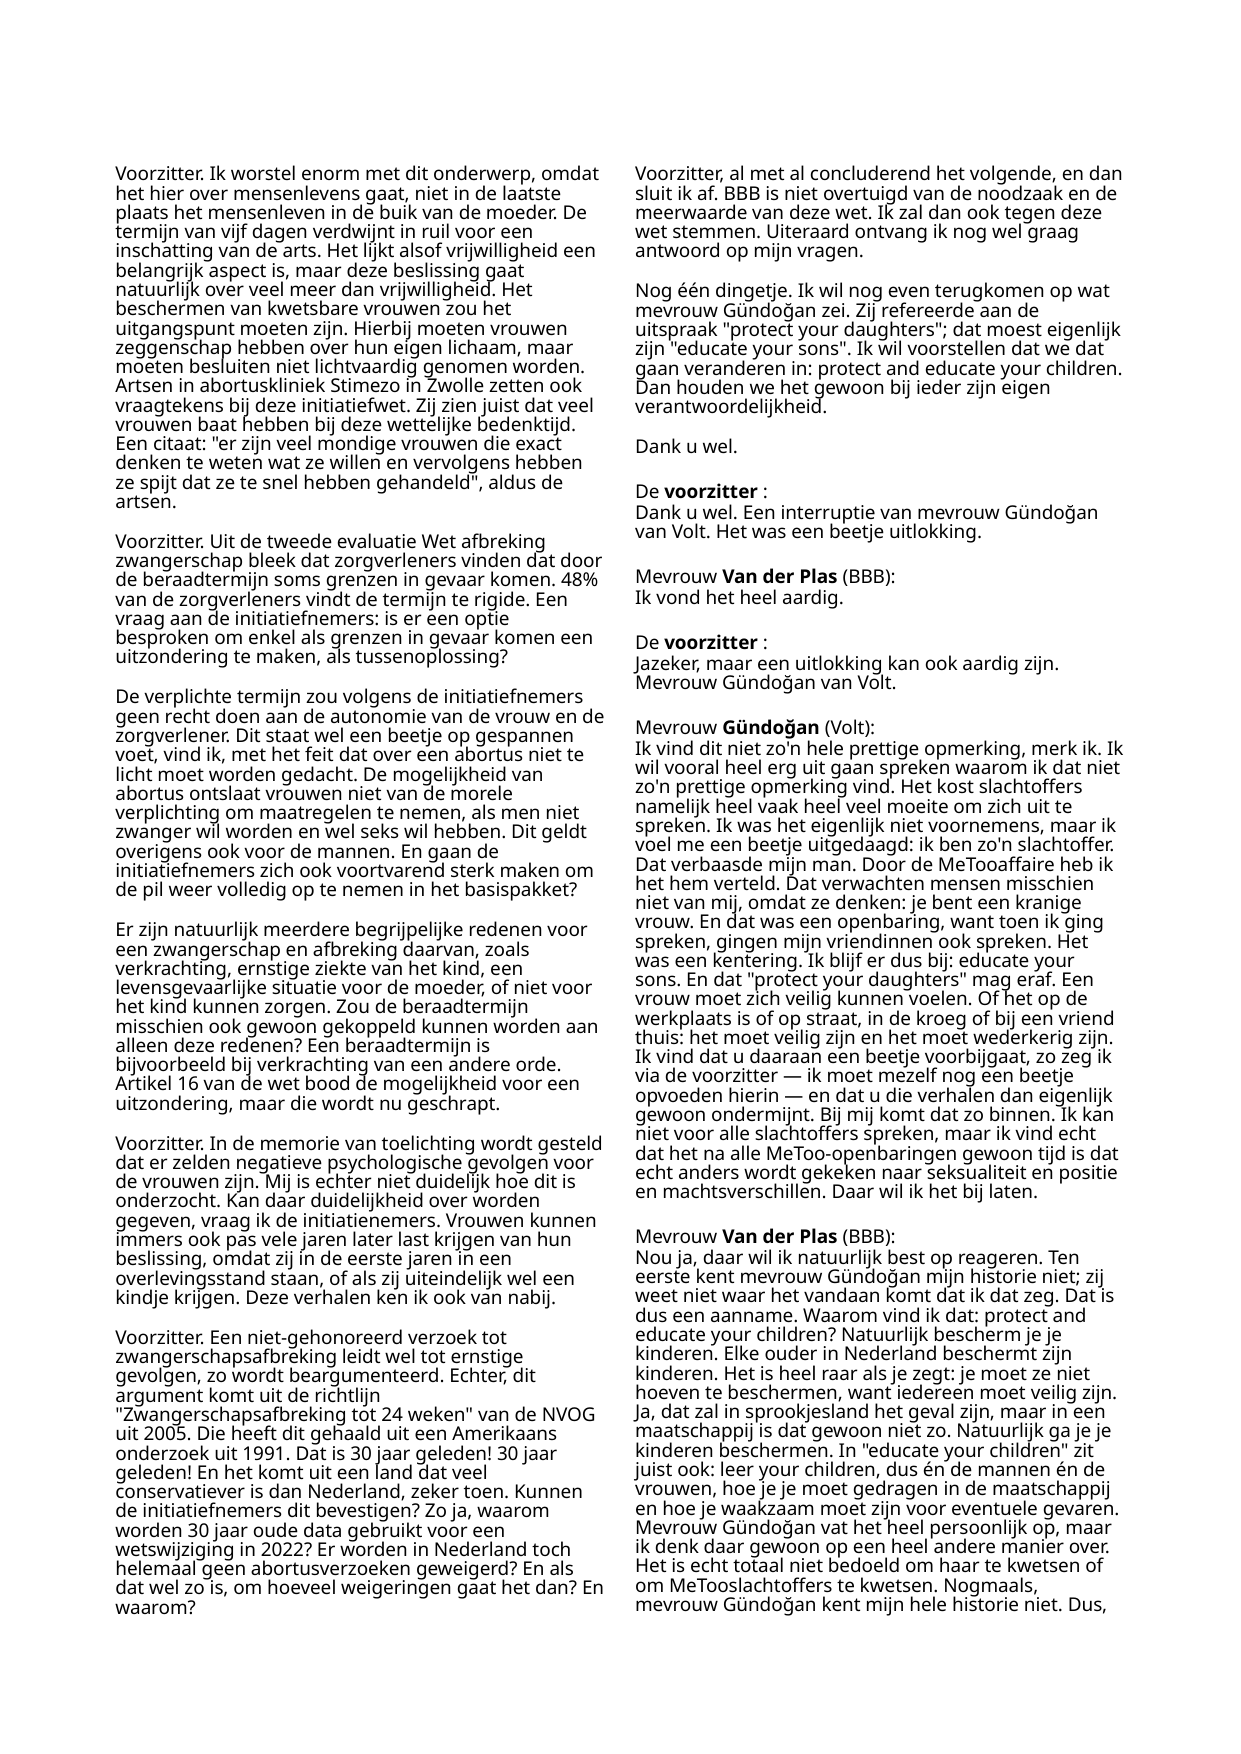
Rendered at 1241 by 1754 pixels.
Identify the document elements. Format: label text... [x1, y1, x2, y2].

text Mevrouw Van der Plas (BBB): [635, 563, 1125, 589]
text Dank u wel. Een interruptie van mevrouw Gündoğan van Volt. Het was een beetje uitlokking. [635, 504, 1125, 542]
text Nog één dingetje. Ik wil nog even terugkomen op wat mevrouw Gündoğan zei. Zij refereerde aan de uitspraak "protect your daughters"; dat moest eigenlijk zijn "educate your sons". Ik wil voorstellen dat we dat gaan veranderen in: protect and educate your children. Dan houden we het gewoon bij ieder zijn eigen verantwoordelijkheid. [635, 282, 1125, 417]
text Jazeker, maar een uitlokking kan ook aardig zijn. Mevrouw Gündoğan van Volt. [635, 655, 1125, 693]
text De verplichte termijn zou volgens de initiatiefnemers geen recht doen aan de autonomie van de vrouw en de zorgverlener. Dit staat wel een beetje op gespannen voet, vind ik, met het feit dat over een abortus niet te licht moet worden gedacht. De mogelijkheid van abortus ontslaat vrouwen niet van de morele verplichting om maatregelen te nemen, als men niet zwanger wil worden en wel seks wil hebben. Dit geldt overigens ook voor de mannen. En gaan de initiatiefnemers zich ook voortvarend sterk maken om de pil weer volledig op te nemen in het basispakket? [115, 688, 605, 901]
text Dank u wel. [635, 438, 1125, 457]
text Mevrouw Van der Plas (BBB): [635, 1223, 1125, 1249]
text Voorzitter, al met al concluderend het volgende, en dan sluit ik af. BBB is niet overtuigd van de noodzaak en de meerwaarde van deze wet. Ik zal dan ook tegen deze wet stemmen. Uiteraard ontvang ik nog wel graag antwoord op mijn vragen. [635, 165, 1125, 262]
text Mevrouw Gündoğan (Volt): [635, 714, 1125, 740]
text Ik vind dit niet zo'n hele prettige opmerking, merk ik. Ik wil vooral heel erg uit gaan spreken waarom ik dat niet zo'n prettige opmerking vind. Het kost slachtoffers namelijk heel vaak heel veel moeite om zich uit te spreken. Ik was het eigenlijk niet voornemens, maar ik voel me een beetje uitgedaagd: ik ben zo'n slachtoffer. Dat verbaasde mijn man. Door de MeTooaffaire heb ik het hem verteld. Dat verwachten mensen misschien niet van mij, omdat ze denken: je bent een kranige vrouw. En dat was een openbaring, want toen ik ging spreken, gingen mijn vriendinnen ook spreken. Het was een kentering. Ik blijf er dus bij: educate your sons. En dat "protect your daughters" mag eraf. Een vrouw moet zich veilig kunnen voelen. Of het op de werkplaats is of op straat, in de kroeg of bij een vriend thuis: het moet veilig zijn en het moet wederkerig zijn. Ik vind dat u daaraan een beetje voorbijgaat, zo zeg ik via de voorzitter — ik moet mezelf nog een beetje opvoeden hierin — en dat u die verhalen dan eigenlijk gewoon ondermijnt. Bij mij komt dat zo binnen. Ik kan niet voor alle slachtoffers spreken, maar ik vind echt dat het na alle MeToo-openbaringen gewoon tijd is dat echt anders wordt gekeken naar seksualiteit en positie en machtsverschillen. Daar wil ik het bij laten. [635, 740, 1125, 1202]
text Ik vond het heel aardig. [635, 589, 1125, 608]
text Nou ja, daar wil ik natuurlijk best op reageren. Ten eerste kent mevrouw Gündoğan mijn historie niet; zij weet niet waar het vandaan komt dat ik dat zeg. Dat is dus een aanname. Waarom vind ik dat: protect and educate your children? Natuurlijk bescherm je je kinderen. Elke ouder in Nederland beschermt zijn kinderen. Het is heel raar als je zegt: je moet ze niet hoeven te beschermen, want iedereen moet veilig zijn. Ja, dat zal in sprookjesland het geval zijn, maar in een maatschappij is dat gewoon niet zo. Natuurlijk ga je je kinderen beschermen. In "educate your children" zit juist ook: leer your children, dus én de mannen én de vrouwen, hoe je je moet gedragen in de maatschappij en hoe je waakzaam moet zijn voor eventuele gevaren. Mevrouw Gündoğan vat het heel persoonlijk op, maar ik denk daar gewoon op een heel andere manier over. Het is echt totaal niet bedoeld om haar te kwetsen of om MeTooslachtoffers te kwetsen. Nogmaals, mevrouw Gündoğan kent mijn hele historie niet. Dus, [635, 1249, 1125, 1615]
text Voorzitter. Een niet-gehonoreerd verzoek tot zwangerschapsafbreking leidt wel tot ernstige gevolgen, zo wordt beargumenteerd. Echter, dit argument komt uit de richtlijn "Zwangerschapsafbreking tot 24 weken" van de NVOG uit 2005. Die heeft dit gehaald uit een Amerikaans onderzoek uit 1991. Dat is 30 jaar geleden! 30 jaar geleden! En het komt uit een land dat veel conservatiever is dan Nederland, zeker toen. Kunnen de initiatiefnemers dit bevestigen? Zo ja, waarom worden 30 jaar oude data gebruikt voor een wetswijziging in 2022? Er worden in Nederland toch helemaal geen abortusverzoeken geweigerd? En als dat wel zo is, om hoeveel weigeringen gaat het dan? En waarom? [115, 1329, 605, 1618]
text Voorzitter. In de memorie van toelichting wordt gesteld dat er zelden negatieve psychologische gevolgen voor de vrouwen zijn. Mij is echter niet duidelijk hoe dit is onderzocht. Kan daar duidelijkheid over worden gegeven, vraag ik de initiatienemers. Vrouwen kunnen immers ook pas vele jaren later last krijgen van hun beslissing, omdat zij in de eerste jaren in een overlevingsstand staan, of als zij uiteindelijk wel een kindje krijgen. Deze verhalen ken ik ook van nabij. [115, 1135, 605, 1308]
text Voorzitter. Ik worstel enorm met dit onderwerp, omdat het hier over mensenlevens gaat, niet in de laatste plaats het mensenleven in de buik van de moeder. De termijn van vijf dagen verdwijnt in ruil voor een inschatting van de arts. Het lijkt alsof vrijwilligheid een belangrijk aspect is, maar deze beslissing gaat natuurlijk over veel meer dan vrijwilligheid. Het beschermen van kwetsbare vrouwen zou het uitgangspunt moeten zijn. Hierbij moeten vrouwen zeggenschap hebben over hun eigen lichaam, maar moeten besluiten niet lichtvaardig genomen worden. Artsen in abortuskliniek Stimezo in Zwolle zetten ook vraagtekens bij deze initiatiefwet. Zij zien juist dat veel vrouwen baat hebben bij deze wettelijke bedenktijd. Een citaat: "er zijn veel mondige vrouwen die exact denken te weten wat ze willen en vervolgens hebben ze spijt dat ze te snel hebben gehandeld", aldus de artsen. [115, 165, 605, 512]
text De voorzitter : [635, 478, 1125, 504]
text Er zijn natuurlijk meerdere begrijpelijke redenen voor een zwangerschap en afbreking daarvan, zoals verkrachting, ernstige ziekte van het kind, een levensgevaarlijke situatie voor de moeder, of niet voor het kind kunnen zorgen. Zou de beraadtermijn misschien ook gewoon gekoppeld kunnen worden aan alleen deze redenen? Een beraadtermijn is bijvoorbeeld bij verkrachting van een andere orde. Artikel 16 van de wet bood de mogelijkheid voor een uitzondering, maar die wordt nu geschrapt. [115, 921, 605, 1114]
text Voorzitter. Uit de tweede evaluatie Wet afbreking zwangerschap bleek dat zorgverleners vinden dat door de beraadtermijn soms grenzen in gevaar komen. 48% van de zorgverleners vindt de termijn te rigide. Een vraag aan de initiatiefnemers: is er een optie besproken om enkel als grenzen in gevaar komen een uitzondering te maken, als tussenoplossing? [115, 533, 605, 668]
text De voorzitter : [635, 629, 1125, 655]
